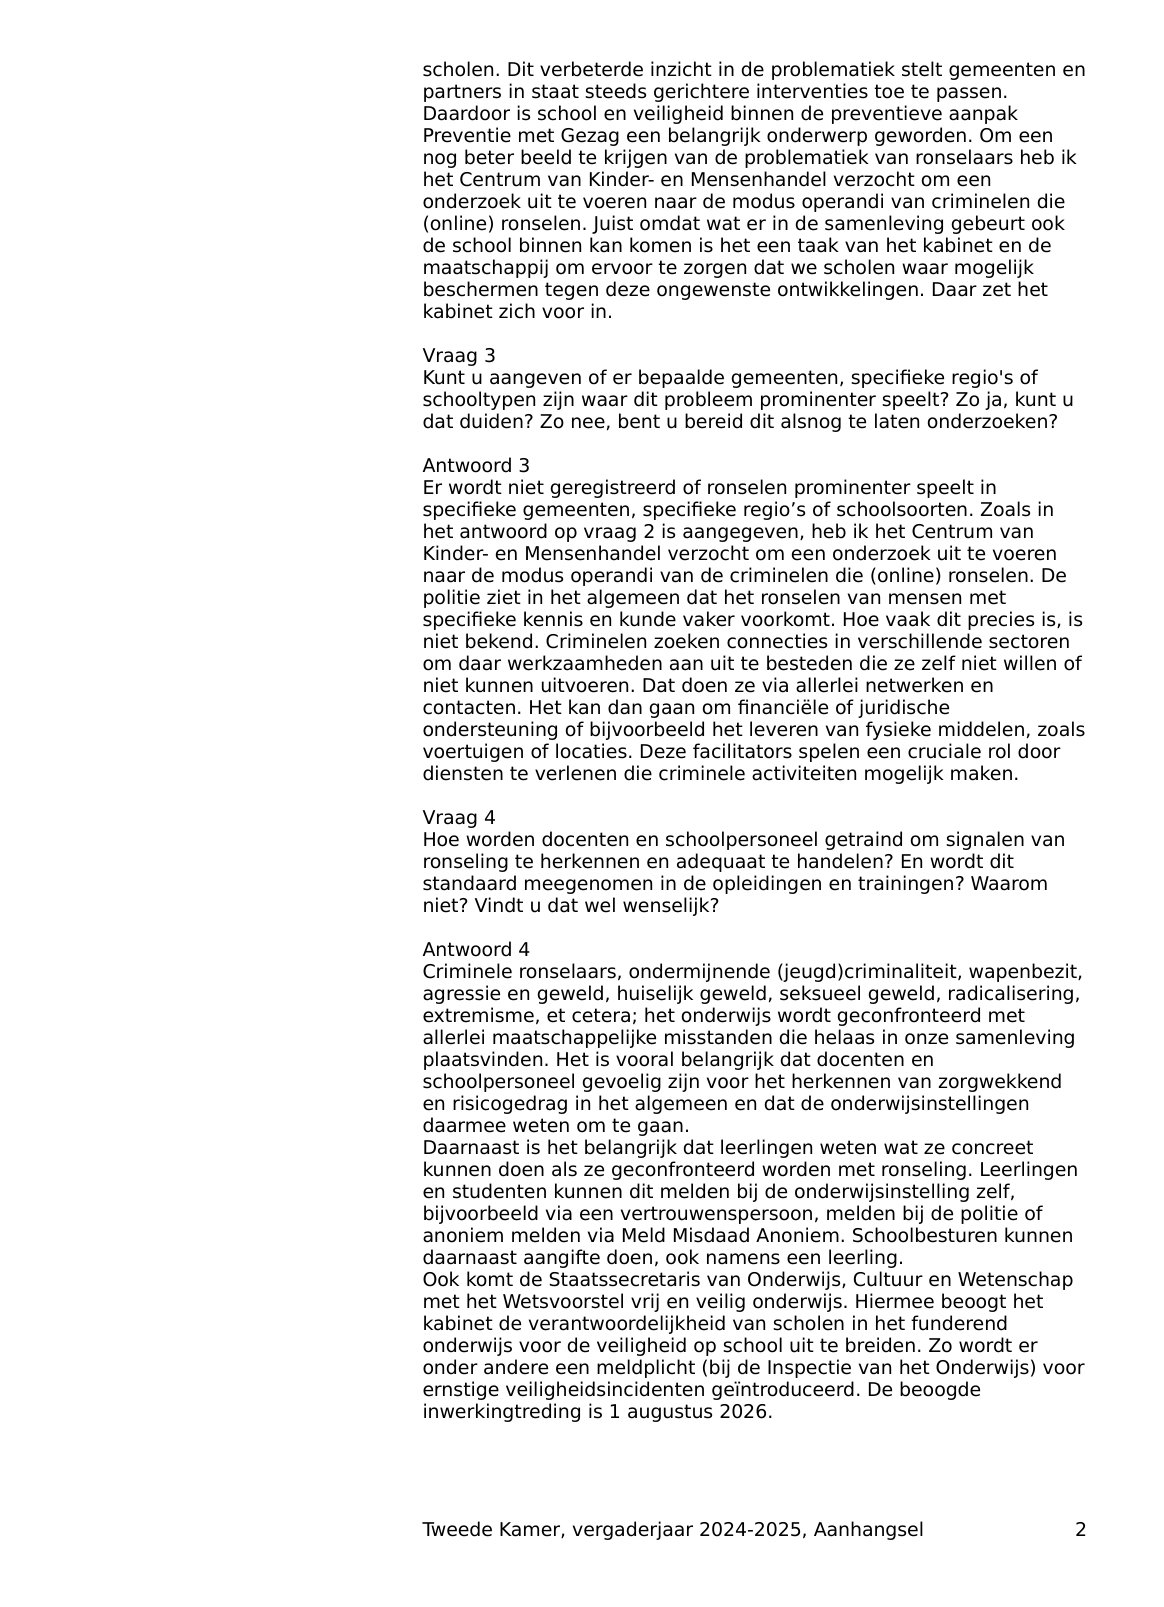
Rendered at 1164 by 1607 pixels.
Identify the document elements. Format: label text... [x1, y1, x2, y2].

text scholen. Dit verbeterde inzicht in de problematiek stelt gemeenten en partners in staat steeds gerichtere interventies toe te passen. Daardoor is school en veiligheid binnen de preventieve aanpak Preventie met Gezag een belangrijk onderwerp geworden. Om een nog beter beeld te krijgen van de problematiek van ronselaars heb ik het Centrum van Kinder- en Mensenhandel verzocht om een onderzoek uit te voeren naar de modus operandi van criminelen die (online) ronselen. Juist omdat wat er in de samenleving gebeurt ook de school binnen kan komen is het een taak van het kabinet en de maatschappij om ervoor te zorgen dat we scholen waar mogelijk beschermen tegen deze ongewenste ontwikkelingen. Daar zet het kabinet zich voor in. [422, 59, 1087, 323]
text Kunt u aangeven of er bepaalde gemeenten, specifieke regio's of schooltypen zijn waar dit probleem prominenter speelt? Zo ja, kunt u dat duiden? Zo nee, bent u bereid dit alsnog te laten onderzoeken? [422, 367, 1087, 433]
text Daarnaast is het belangrijk dat leerlingen weten wat ze concreet kunnen doen als ze geconfronteerd worden met ronseling. Leerlingen en studenten kunnen dit melden bij de onderwijsinstelling zelf, bijvoorbeeld via een vertrouwenspersoon, melden bij de politie of anoniem melden via Meld Misdaad Anoniem. Schoolbesturen kunnen daarnaast aangifte doen, ook namens een leerling. [422, 1137, 1087, 1269]
text Vraag 3 [422, 345, 1087, 367]
text Ook komt de Staatssecretaris van Onderwijs, Cultuur en Wetenschap met het Wetsvoorstel vrij en veilig onderwijs. Hiermee beoogt het kabinet de verantwoordelijkheid van scholen in het funderend onderwijs voor de veiligheid op school uit te breiden. Zo wordt er onder andere een meldplicht (bij de Inspectie van het Onderwijs) voor ernstige veiligheidsincidenten geïntroduceerd. De beoogde inwerkingtreding is 1 augustus 2026. [422, 1269, 1087, 1423]
text Hoe worden docenten en schoolpersoneel getraind om signalen van ronseling te herkennen en adequaat te handelen? En wordt dit standaard meegenomen in de opleidingen en trainingen? Waarom niet? Vindt u dat wel wenselijk? [422, 829, 1087, 917]
text Criminele ronselaars, ondermijnende (jeugd)criminaliteit, wapenbezit, agressie en geweld, huiselijk geweld, seksueel geweld, radicalisering, extremisme, et cetera; het onderwijs wordt geconfronteerd met allerlei maatschappelijke misstanden die helaas in onze samenleving plaatsvinden. Het is vooral belangrijk dat docenten en schoolpersoneel gevoelig zijn voor het herkennen van zorgwekkend en risicogedrag in het algemeen en dat de onderwijsinstellingen daarmee weten om te gaan. [422, 961, 1087, 1137]
text Antwoord 4 [422, 939, 1087, 961]
text Vraag 4 [422, 807, 1087, 829]
text Er wordt niet geregistreerd of ronselen prominenter speelt in specifieke gemeenten, specifieke regio’s of schoolsoorten. Zoals in het antwoord op vraag 2 is aangegeven, heb ik het Centrum van Kinder- en Mensenhandel verzocht om een onderzoek uit te voeren naar de modus operandi van de criminelen die (online) ronselen. De politie ziet in het algemeen dat het ronselen van mensen met specifieke kennis en kunde vaker voorkomt. Hoe vaak dit precies is, is niet bekend. Criminelen zoeken connecties in verschillende sectoren om daar werkzaamheden aan uit te besteden die ze zelf niet willen of niet kunnen uitvoeren. Dat doen ze via allerlei netwerken en contacten. Het kan dan gaan om financiële of juridische ondersteuning of bijvoorbeeld het leveren van fysieke middelen, zoals voertuigen of locaties. Deze facilitators spelen een cruciale rol door diensten te verlenen die criminele activiteiten mogelijk maken. [422, 477, 1087, 785]
text Antwoord 3 [422, 455, 1087, 477]
